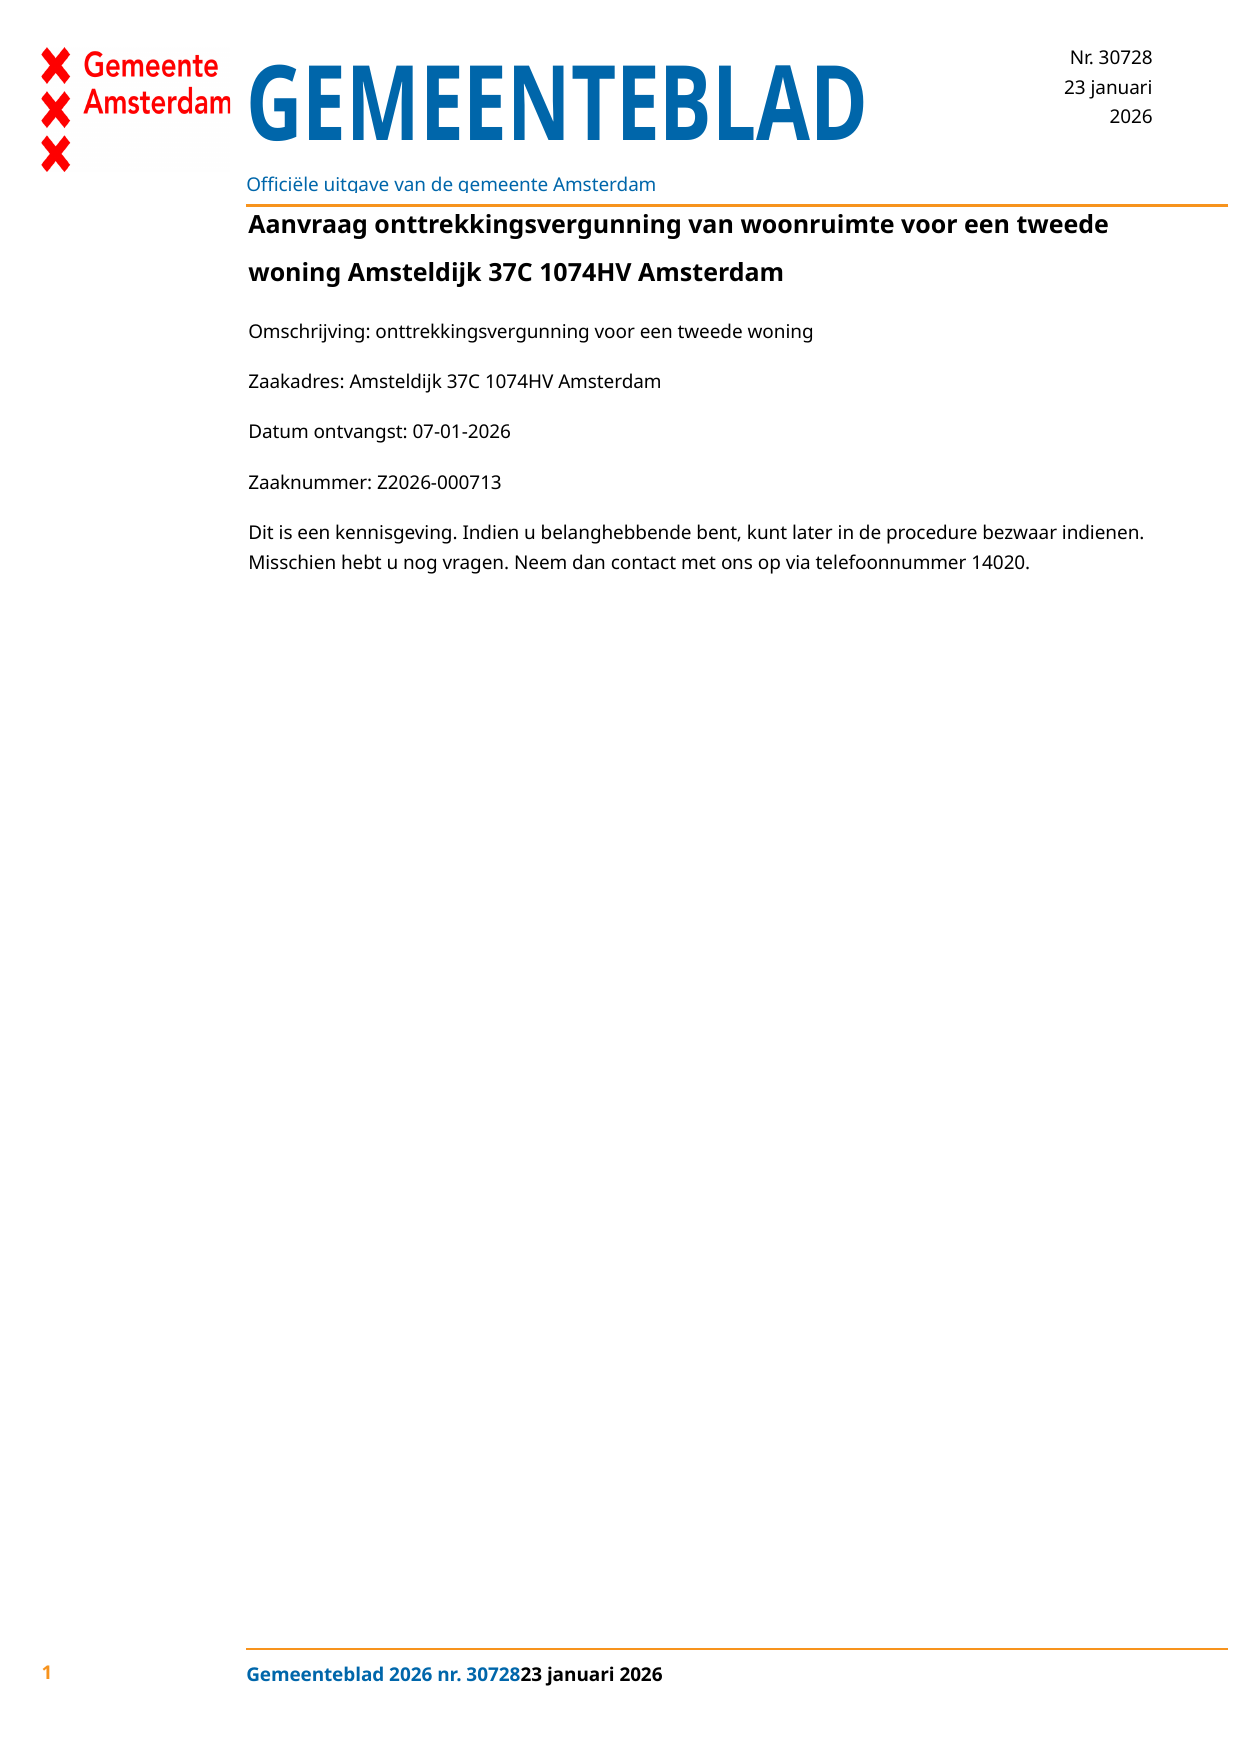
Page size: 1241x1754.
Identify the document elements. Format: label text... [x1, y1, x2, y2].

text Zaakadres: Amsteldijk 37C 1074HV Amsterdam [248, 368, 1152, 394]
text Dit is een kennisgeving. Indien u belanghebbende bent, kunt later in de procedure bezwaar indienen. Misschien hebt u nog vragen. Neem dan contact met ons op via telefoonnummer 14020. [248, 519, 1152, 575]
text Zaaknummer: Z2026-000713 [248, 469, 1152, 495]
picture [41, 47, 231, 172]
text Omschrijving: onttrekkingsvergunning voor een tweede woning [248, 318, 1152, 344]
text Aanvraag onttrekkingsvergunning van woonruimte voor een tweede woning Amsteldijk 37C 1074HV Amsterdam [248, 207, 1152, 288]
text Datum ontvangst: 07-01-2026 [248, 419, 1152, 444]
